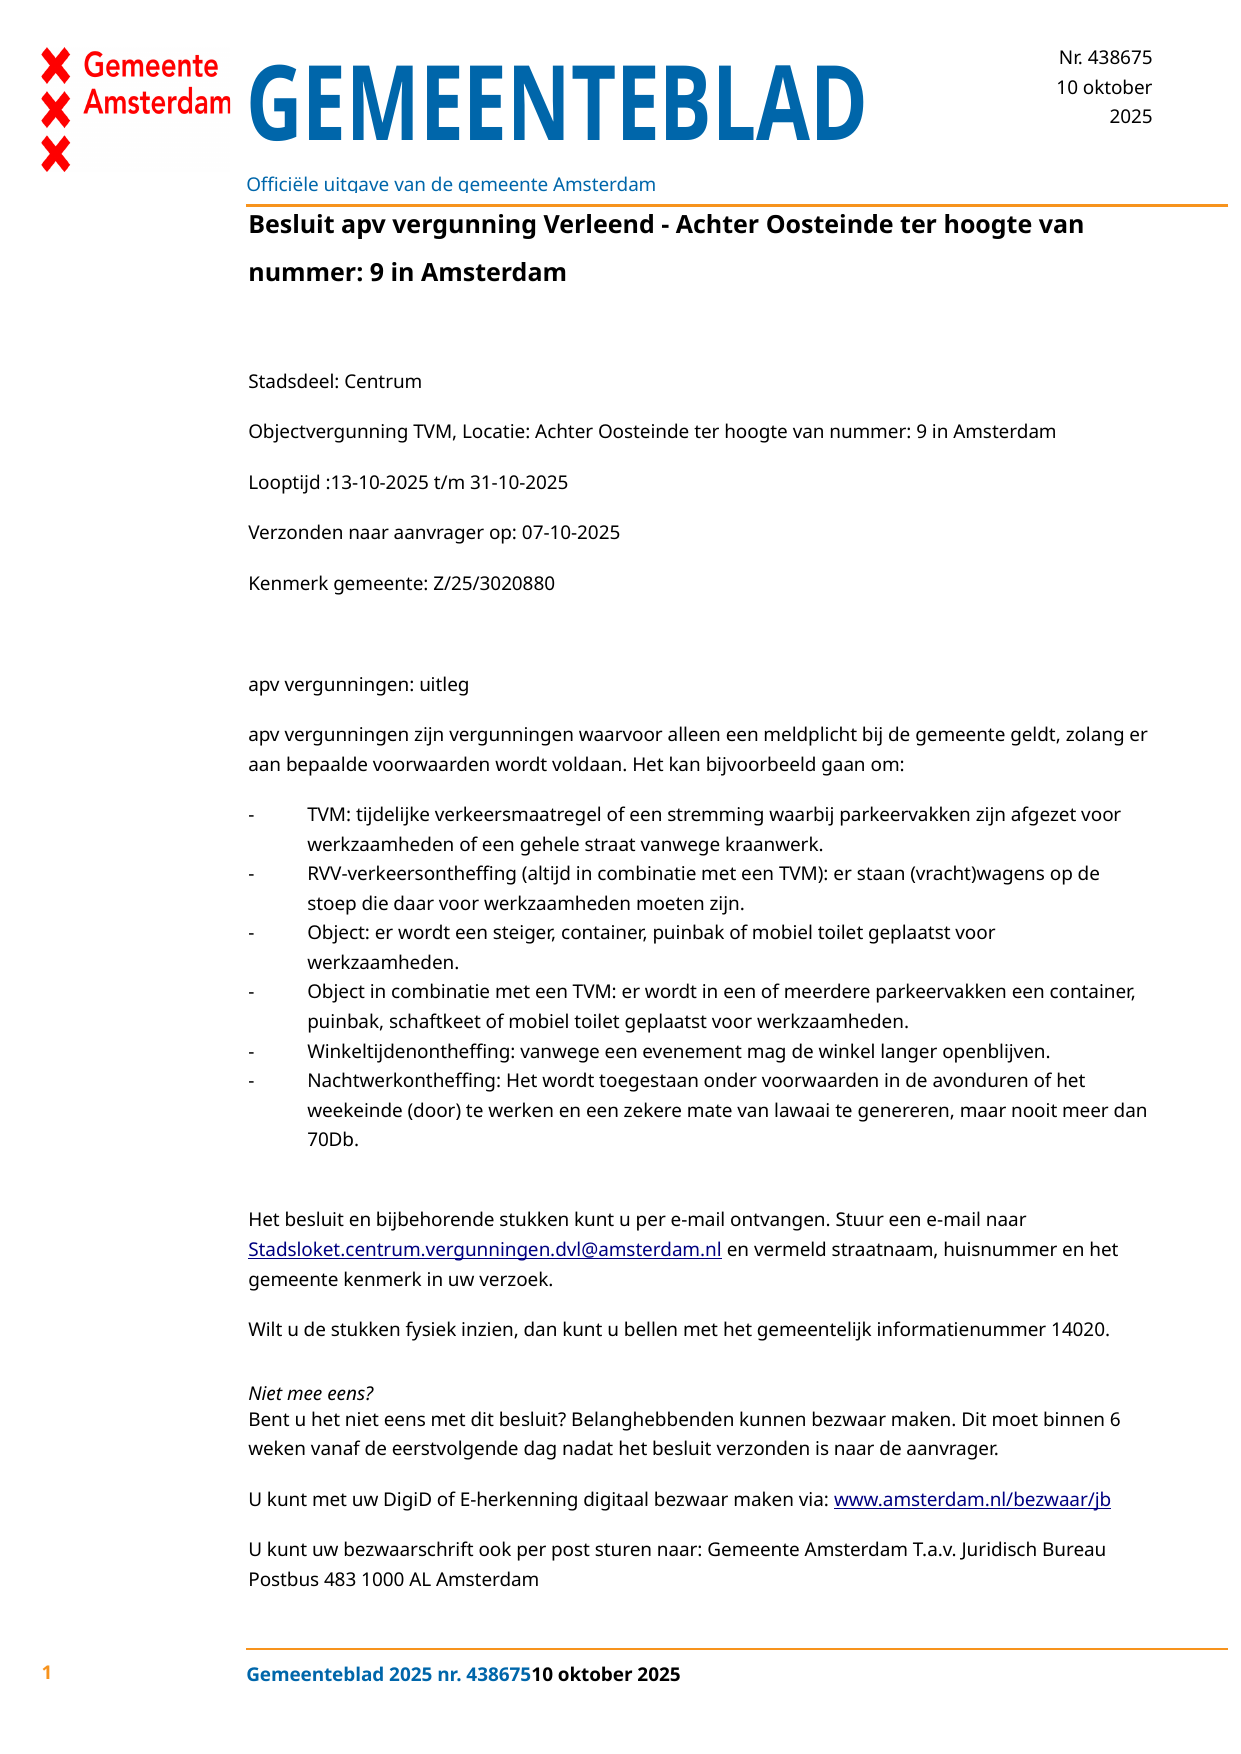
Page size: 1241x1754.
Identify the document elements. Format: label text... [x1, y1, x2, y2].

text Wilt u de stukken fysiek inzien, dan kunt u bellen met het gemeentelijk informatienummer 14020. [248, 1316, 1152, 1342]
list RVV-verkeersontheffing (altijd in combinatie met een TVM): er staan (vracht)wagens op de stoep die daar voor werkzaamheden moeten zijn. [248, 860, 1152, 916]
list Object in combinatie met een TVM: er wordt in een of meerdere parkeervakken een container, puinbak, schaftkeet of mobiel toilet geplaatst voor werkzaamheden. [248, 979, 1152, 1034]
text Niet mee eens? [248, 1380, 1152, 1406]
text Verzonden naar aanvrager op: 07-10-2025 [248, 519, 1152, 545]
text Het besluit en bijbehorende stukken kunt u per e-mail ontvangen. Stuur een e-mail naar Stadsloket.centrum.vergunningen.dvl@amsterdam.nl en vermeld straatnaam, huisnummer en het gemeente kenmerk in uw verzoek. [248, 1207, 1152, 1292]
text Objectvergunning TVM, Locatie: Achter Oosteinde ter hoogte van nummer: 9 in Amsterdam [248, 419, 1152, 444]
text U kunt uw bezwaarschrift ook per post sturen naar: Gemeente Amsterdam T.a.v. Juridisch Bureau Postbus 483 1000 AL Amsterdam [248, 1536, 1152, 1592]
text apv vergunningen: uitleg [248, 671, 1152, 697]
list Nachtwerkontheffing: Het wordt toegestaan onder voorwaarden in de avonduren of het weekeinde (door) te werken en een zekere mate van lawaai te genereren, maar nooit meer dan 70Db. [248, 1067, 1152, 1152]
list TVM: tijdelijke verkeersmaatregel of een stremming waarbij parkeervakken zijn afgezet voor werkzaamheden of een gehele straat vanwege kraanwerk. [248, 801, 1152, 857]
text U kunt met uw DigiD of E-herkenning digitaal bezwaar maken via: www.amsterdam.nl/bezwaar/jb [248, 1486, 1152, 1512]
list Object: er wordt een steiger, container, puinbak of mobiel toilet geplaatst voor werkzaamheden. [248, 919, 1152, 975]
text Besluit apv vergunning Verleend - Achter Oosteinde ter hoogte van nummer: 9 in Amsterdam [248, 207, 1152, 288]
text Stadsdeel: Centrum [248, 368, 1152, 394]
text Bent u het niet eens met dit besluit? Belanghebbenden kunnen bezwaar maken. Dit moet binnen 6 weken vanaf de eerstvolgende dag nadat het besluit verzonden is naar de aanvrager. [248, 1406, 1152, 1461]
text Kenmerk gemeente: Z/25/3020880 [248, 570, 1152, 596]
text apv vergunningen zijn vergunningen waarvoor alleen een meldplicht bij de gemeente geldt, zolang er aan bepaalde voorwaarden wordt voldaan. Het kan bijvoorbeeld gaan om: [248, 721, 1152, 777]
text Looptijd :13-10-2025 t/m 31-10-2025 [248, 469, 1152, 495]
list Winkeltijdenontheffing: vanwege een evenement mag de winkel langer openblijven. [248, 1038, 1152, 1064]
picture [41, 47, 231, 172]
